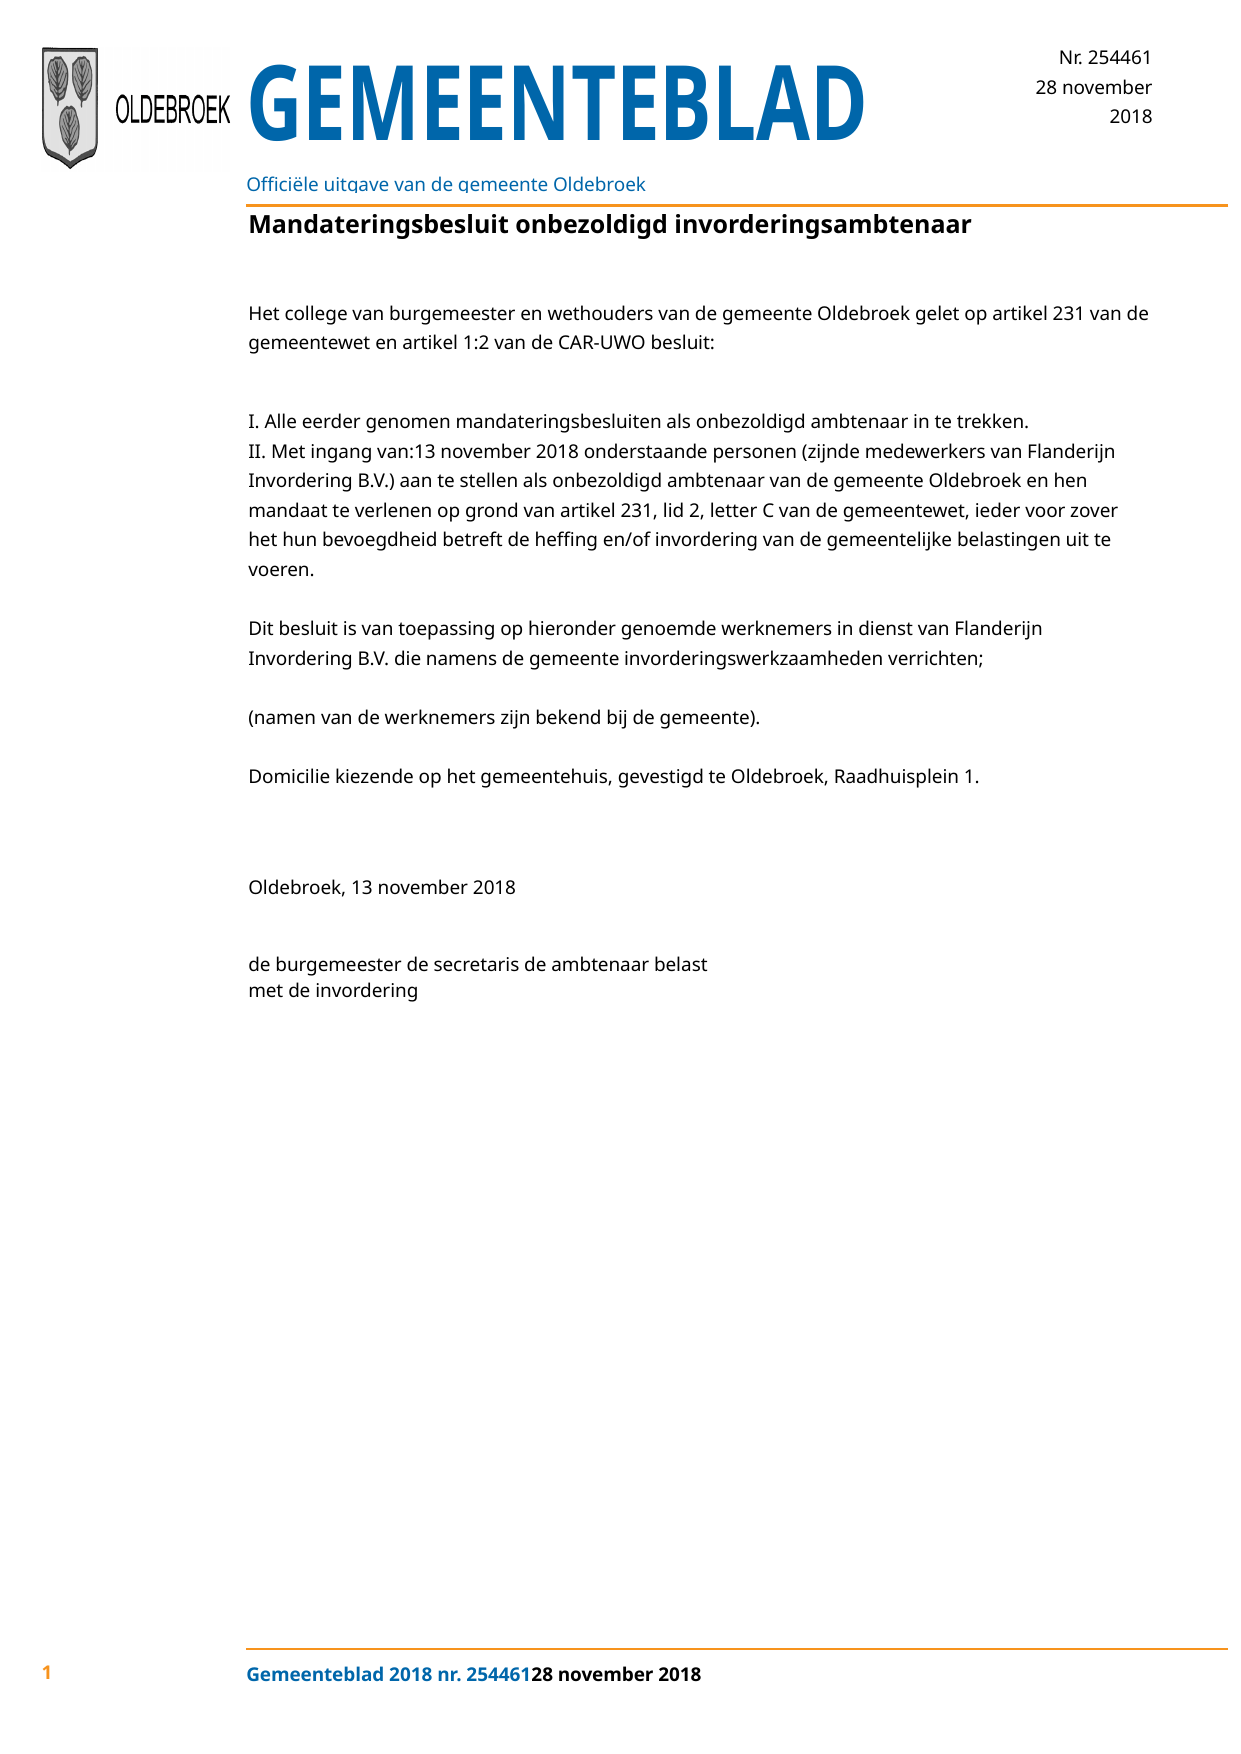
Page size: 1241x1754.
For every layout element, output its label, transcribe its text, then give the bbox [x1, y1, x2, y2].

text met de invordering [248, 977, 1152, 1003]
text Oldebroek, 13 november 2018 [248, 874, 1152, 900]
text II. Met ingang van:13 november 2018 onderstaande personen (zijnde medewerkers van Flanderijn Invordering B.V.) aan te stellen als onbezoldigd ambtenaar van de gemeente Oldebroek en hen mandaat te verlenen op grond van artikel 231, lid 2, letter C van de gemeentewet, ieder voor zover het hun bevoegdheid betreft de heffing en/of invordering van de gemeentelijke belastingen uit te voeren. [248, 438, 1152, 582]
text (namen van de werknemers zijn bekend bij de gemeente). [248, 704, 1152, 730]
text Mandateringsbesluit onbezoldigd invorderingsambtenaar [248, 207, 1152, 241]
picture [41, 47, 231, 172]
text Het college van burgemeester en wethouders van de gemeente Oldebroek gelet op artikel 231 van de gemeentewet en artikel 1:2 van de CAR-UWO besluit: [248, 300, 1152, 355]
text Dit besluit is van toepassing op hieronder genoemde werknemers in dienst van Flanderijn Invordering B.V. die namens de gemeente invorderingswerkzaamheden verrichten; [248, 615, 1152, 671]
text Domicilie kiezende op het gemeentehuis, gevestigd te Oldebroek, Raadhuisplein 1. [248, 763, 1152, 789]
text I. Alle eerder genomen mandateringsbesluiten als onbezoldigd ambtenaar in te trekken. [248, 408, 1152, 434]
text de burgemeester de secretaris de ambtenaar belast [248, 951, 1152, 977]
